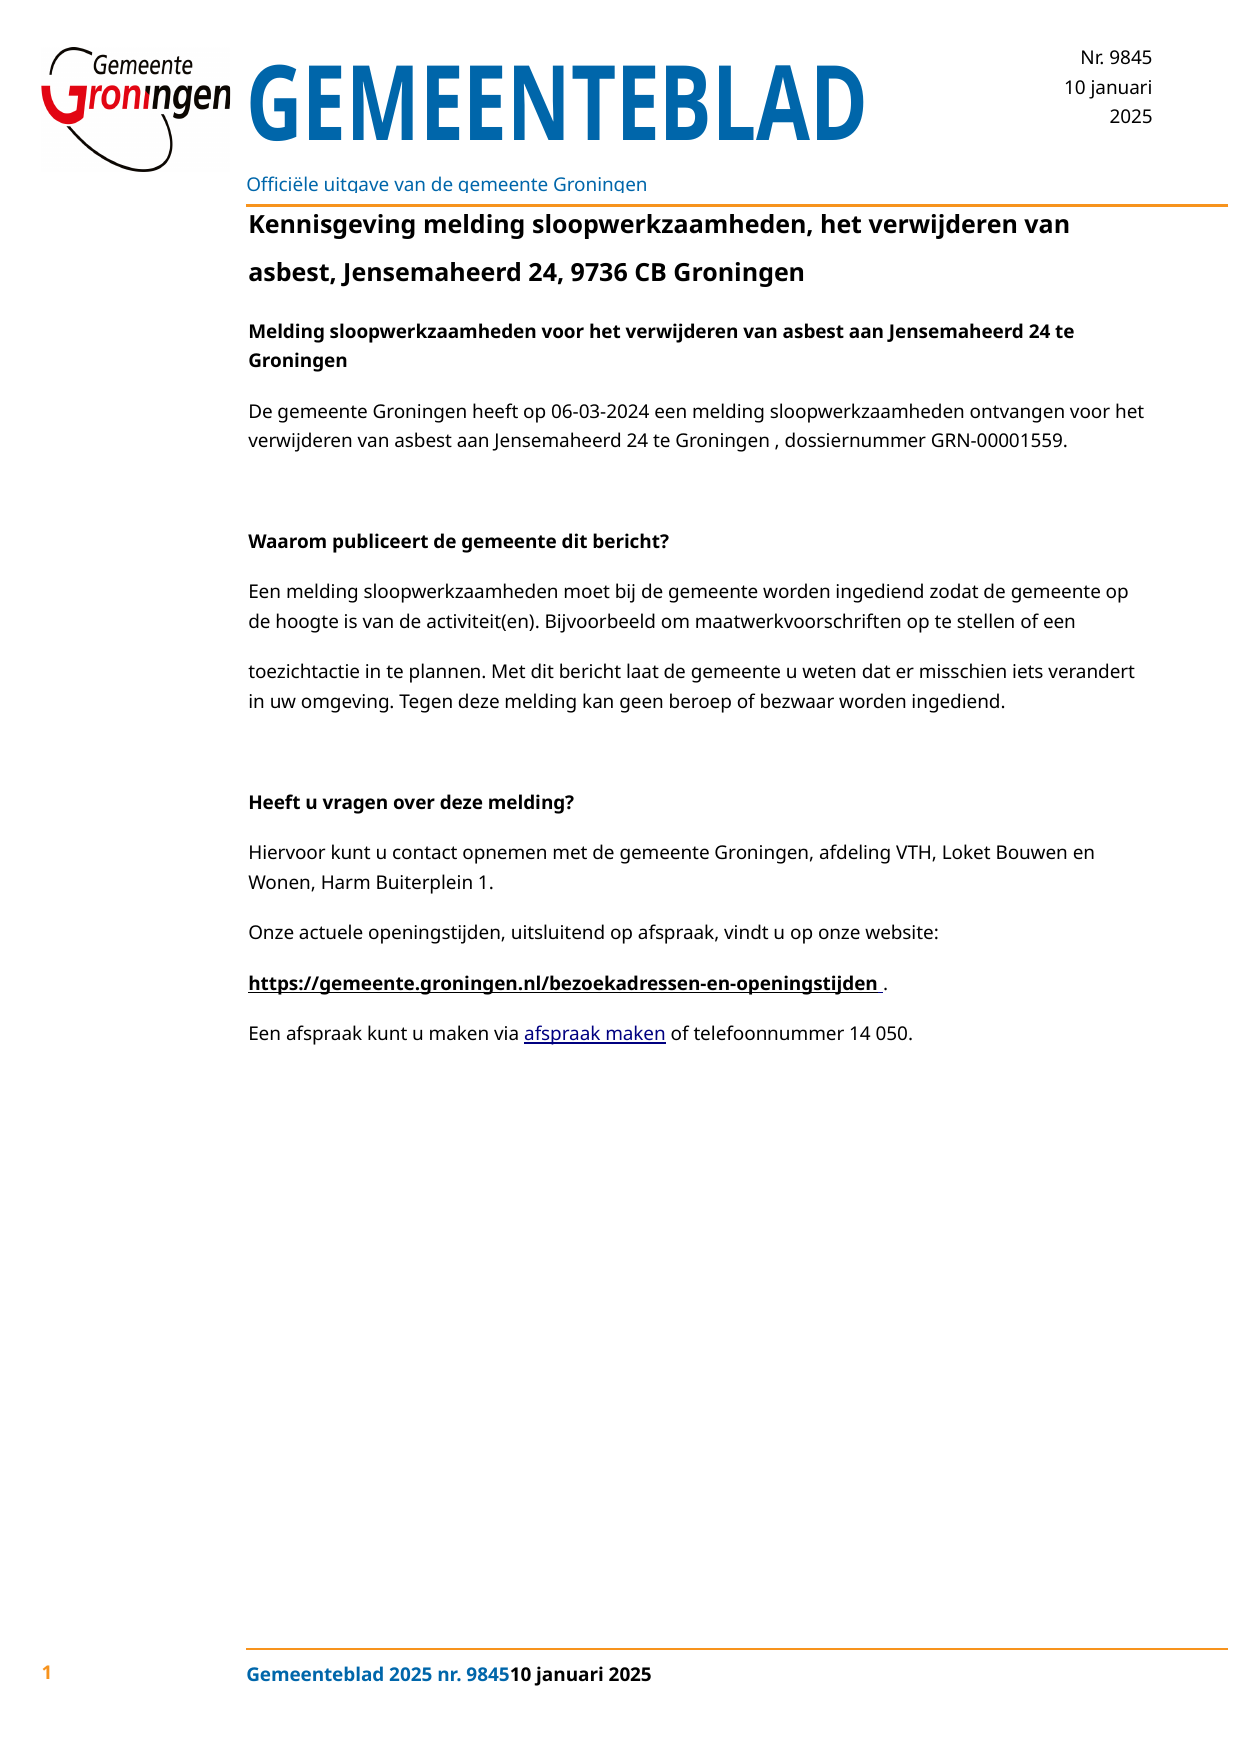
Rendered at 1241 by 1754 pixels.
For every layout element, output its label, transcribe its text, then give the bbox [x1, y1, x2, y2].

text De gemeente Groningen heeft op 06-03-2024 een melding sloopwerkzaamheden ontvangen voor het verwijderen van asbest aan Jensemaheerd 24 te Groningen , dossiernummer GRN-00001559. [248, 398, 1152, 453]
text Onze actuele openingstijden, uitsluitend op afspraak, vindt u op onze website: [248, 919, 1152, 945]
text Waarom publiceert de gemeente dit bericht? [248, 528, 1152, 554]
text Een melding sloopwerkzaamheden moet bij de gemeente worden ingediend zodat de gemeente op de hoogte is van de activiteit(en). Bijvoorbeeld om maatwerkvoorschriften op te stellen of een [248, 579, 1152, 634]
text Hiervoor kunt u contact opnemen met de gemeente Groningen, afdeling VTH, Loket Bouwen en Wonen, Harm Buiterplein 1. [248, 839, 1152, 895]
text Heeft u vragen over deze melding? [248, 789, 1152, 815]
text Kennisgeving melding sloopwerkzaamheden, het verwijderen van asbest, Jensemaheerd 24, 9736 CB Groningen [248, 207, 1152, 288]
text Een afspraak kunt u maken via afspraak maken of telefoonnummer 14 050. [248, 1020, 1152, 1046]
text Melding sloopwerkzaamheden voor het verwijderen van asbest aan Jensemaheerd 24 te Groningen [248, 318, 1152, 373]
text toezichtactie in te plannen. Met dit bericht laat de gemeente u weten dat er misschien iets verandert in uw omgeving. Tegen deze melding kan geen beroep of bezwaar worden ingediend. [248, 659, 1152, 714]
text https://gemeente.groningen.nl/bezoekadressen-en-openingstijden . [248, 970, 1152, 996]
picture [41, 47, 231, 172]
